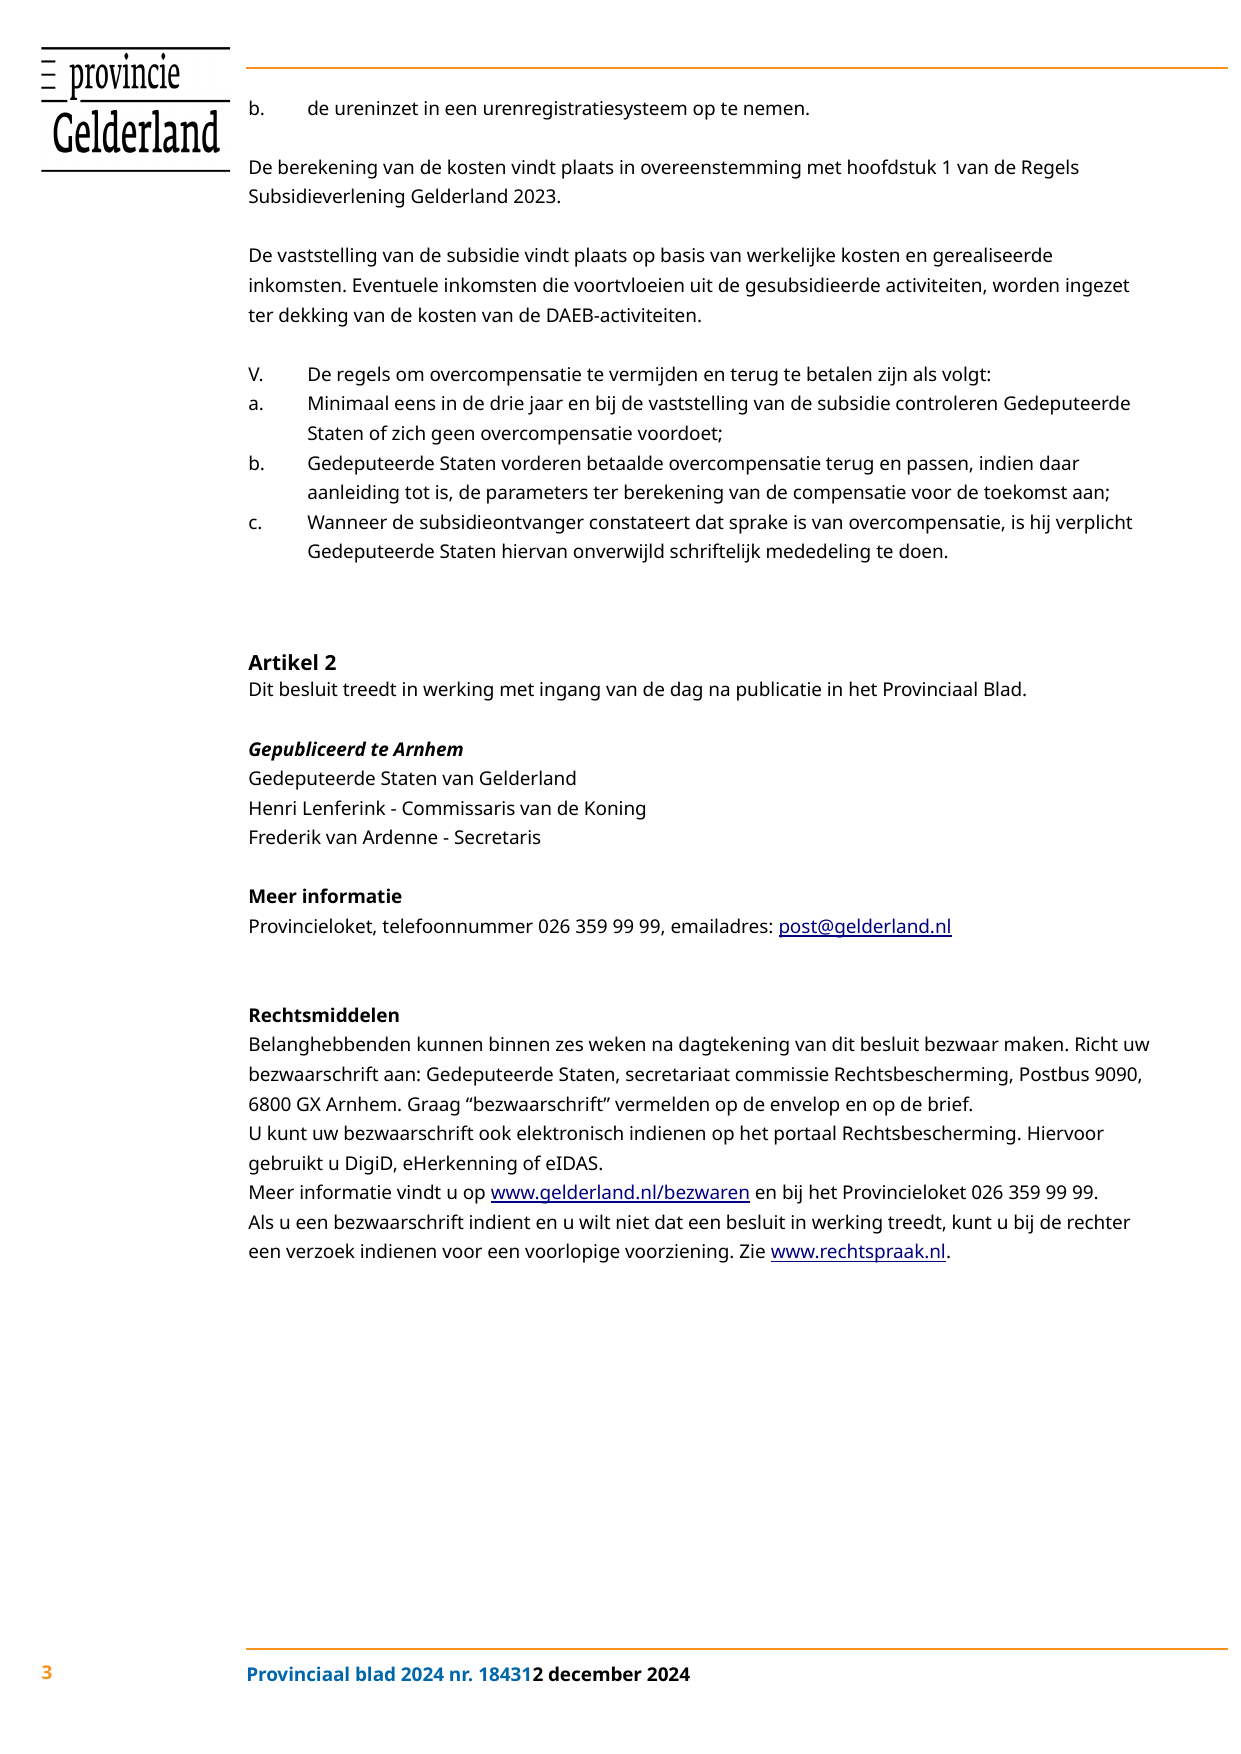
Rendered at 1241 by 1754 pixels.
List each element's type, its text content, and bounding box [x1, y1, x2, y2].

text Gepubliceerd te Arnhem [248, 736, 1152, 761]
list Gedeputeerde Staten vorderen betaalde overcompensatie terug en passen, indien daar aanleiding tot is, de parameters ter berekening van de compensatie voor de toekomst aan; [248, 450, 1152, 505]
picture [41, 47, 231, 172]
text Belanghebbenden kunnen binnen zes weken na dagtekening van dit besluit bezwaar maken. Richt uw bezwaarschrift aan: Gedeputeerde Staten, secretariaat commissie Rechtsbescherming, Postbus 9090, 6800 GX Arnhem. Graag “bezwaarschrift” vermelden op de envelop en op de brief. [248, 1032, 1152, 1116]
list de ureninzet in een urenregistratiesysteem op te nemen. [248, 95, 1152, 121]
text Rechtsmiddelen [248, 1002, 1152, 1028]
text Provincieloket, telefoonnummer 026 359 99 99, emailadres: post@gelderland.nl [248, 913, 1152, 939]
text Frederik van Ardenne - Secretaris [248, 824, 1152, 850]
text De vaststelling van de subsidie vindt plaats op basis van werkelijke kosten en gerealiseerde inkomsten. Eventuele inkomsten die voortvloeien uit de gesubsidieerde activiteiten, worden ingezet ter dekking van de kosten van de DAEB-activiteiten. [248, 243, 1152, 328]
text Dit besluit treedt in werking met ingang van de dag na publicatie in het Provinciaal Blad. [248, 677, 1152, 702]
text Artikel 2 [248, 648, 1152, 677]
text Meer informatie vindt u op www.gelderland.nl/bezwaren en bij het Provincieloket 026 359 99 99. [248, 1179, 1152, 1205]
text U kunt uw bezwaarschrift ook elektronisch indienen op het portaal Rechtsbescherming. Hiervoor gebruikt u DigiD, eHerkenning of eIDAS. [248, 1120, 1152, 1176]
text Als u een bezwaarschrift indient en u wilt niet dat een besluit in werking treedt, kunt u bij de rechter een verzoek indienen voor een voorlopige voorziening. Zie www.rechtspraak.nl. [248, 1209, 1152, 1264]
text De berekening van de kosten vindt plaats in overeenstemming met hoofdstuk 1 van de Regels Subsidieverlening Gelderland 2023. [248, 154, 1152, 209]
list Wanneer de subsidieontvanger constateert dat sprake is van overcompensatie, is hij verplicht Gedeputeerde Staten hiervan onverwijld schriftelijk mededeling te doen. [248, 509, 1152, 564]
list Minimaal eens in de drie jaar en bij de vaststelling van de subsidie controleren Gedeputeerde Staten of zich geen overcompensatie voordoet; [248, 391, 1152, 446]
text Gedeputeerde Staten van Gelderland [248, 765, 1152, 791]
text Meer informatie [248, 884, 1152, 909]
list De regels om overcompensatie te vermijden en terug te betalen zijn als volgt: [248, 361, 1152, 387]
text Henri Lenferink - Commissaris van de Koning [248, 795, 1152, 821]
